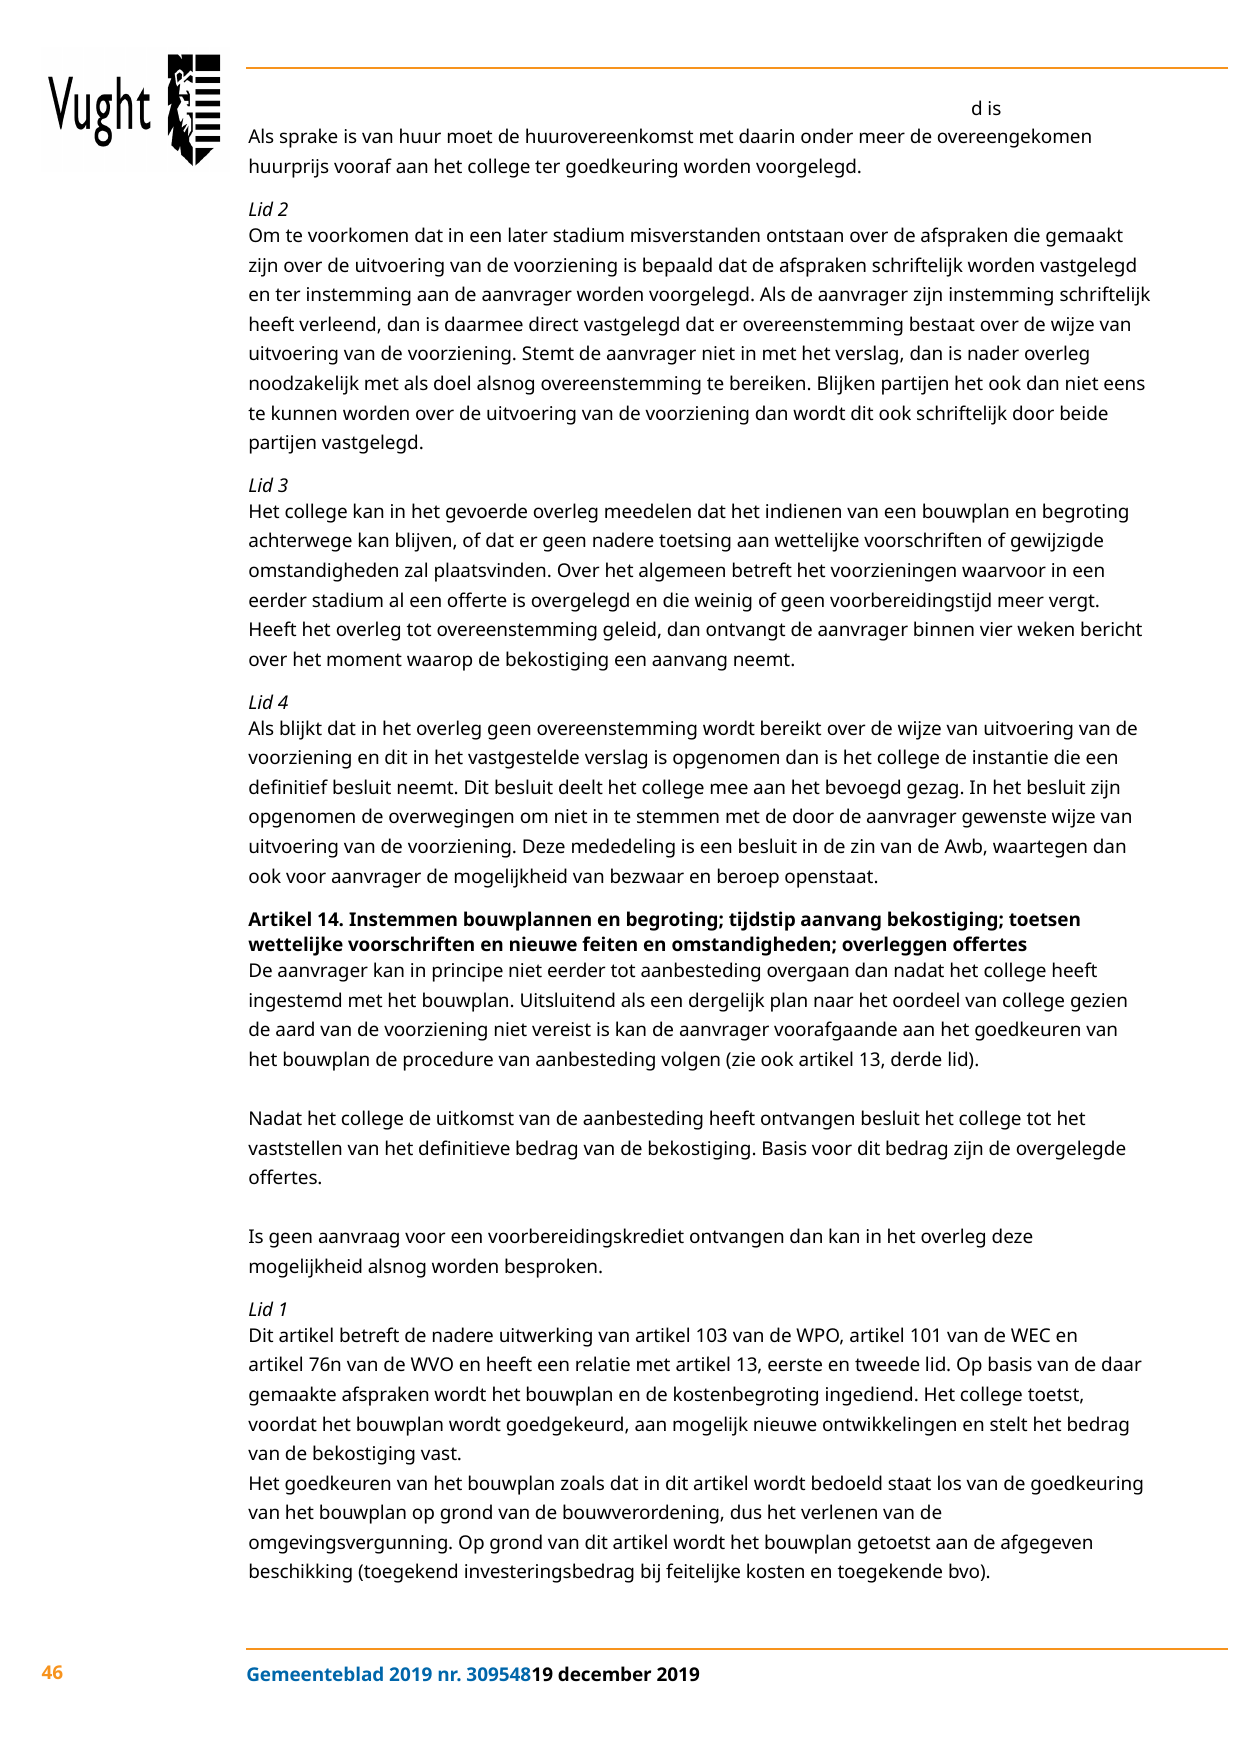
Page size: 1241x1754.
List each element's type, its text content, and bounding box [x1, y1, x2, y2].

text Is geen aanvraag voor een voorbereidingskrediet ontvangen dan kan in het overleg deze mogelijkheid alsnog worden besproken. [248, 1224, 1152, 1279]
text Het goedkeuren van het bouwplan zoals dat in dit artikel wordt bedoeld staat los van de goedkeuring van het bouwplan op grond van de bouwverordening, dus het verlenen van de omgevingsvergunning. Op grond van dit artikel wordt het bouwplan getoetst aan de afgegeven beschikking (toegekend investeringsbedrag bij feitelijke kosten en toegekende bvo). [248, 1470, 1152, 1584]
picture [41, 47, 231, 172]
text Om te voorkomen dat in een later stadium misverstanden ontstaan over de afspraken die gemaakt zijn over de uitvoering van de voorziening is bepaald dat de afspraken schriftelijk worden vastgelegd en ter instemming aan de aanvrager worden voorgelegd. Als de aanvrager zijn instemming schriftelijk heeft verleend, dan is daarmee direct vastgelegd dat er overeenstemming bestaat over de wijze van uitvoering van de voorziening. Stemt de aanvrager niet in met het verslag, dan is nader overleg noodzakelijk met als doel alsnog overeenstemming te bereiken. Blijken partijen het ook dan niet eens te kunnen worden over de uitvoering van de voorziening dan wordt dit ook schriftelijk door beide partijen vastgelegd. [248, 222, 1152, 455]
table_cell d is [971, 95, 1152, 121]
table_cell [790, 95, 971, 121]
text Lid 4 [248, 689, 1152, 715]
text Dit artikel betreft de nadere uitwerking van artikel 103 van de WPO, artikel 101 van de WEC en artikel 76n van de WVO en heeft een relatie met artikel 13, eerste en tweede lid. Op basis van de daar gemaakte afspraken wordt het bouwplan en de kostenbegroting ingediend. Het college toetst, voordat het bouwplan wordt goedgekeurd, aan mogelijk nieuwe ontwikkelingen en stelt het bedrag van de bekostiging vast. [248, 1322, 1152, 1466]
table_cell [609, 95, 790, 121]
text Het college kan in het gevoerde overleg meedelen dat het indienen van een bouwplan en begroting achterwege kan blijven, of dat er geen nadere toetsing aan wettelijke voorschriften of gewijzigde omstandigheden zal plaatsvinden. Over het algemeen betreft het voorzieningen waarvoor in een eerder stadium al een offerte is overgelegd en die weinig of geen voorbereidingstijd meer vergt. Heeft het overleg tot overeenstemming geleid, dan ontvangt de aanvrager binnen vier weken bericht over het moment waarop de bekostiging een aanvang neemt. [248, 498, 1152, 672]
text Lid 2 [248, 196, 1152, 222]
text Als sprake is van huur moet de huurovereenkomst met daarin onder meer de overeengekomen huurprijs vooraf aan het college ter goedkeuring worden voorgelegd. [248, 124, 1152, 179]
text Nadat het college de uitkomst van de aanbesteding heeft ontvangen besluit het college tot het vaststellen van het definitieve bedrag van de bekostiging. Basis voor dit bedrag zijn de overgelegde offertes. [248, 1105, 1152, 1190]
text Lid 1 [248, 1296, 1152, 1322]
table_cell [429, 95, 609, 121]
text De aanvrager kan in principe niet eerder tot aanbesteding overgaan dan nadat het college heeft ingestemd met het bouwplan. Uitsluitend als een dergelijk plan naar het oordeel van college gezien de aard van de voorziening niet vereist is kan de aanvrager voorafgaande aan het goedkeuren van het bouwplan de procedure van aanbesteding volgen (zie ook artikel 13, derde lid). [248, 957, 1152, 1072]
text Lid 3 [248, 472, 1152, 498]
table_cell [248, 95, 429, 121]
text Artikel 14. Instemmen bouwplannen en begroting; tijdstip aanvang bekostiging; toetsen wettelijke voorschriften en nieuwe feiten en omstandigheden; overleggen offertes [248, 906, 1152, 957]
text Als blijkt dat in het overleg geen overeenstemming wordt bereikt over de wijze van uitvoering van de voorziening en dit in het vastgestelde verslag is opgenomen dan is het college de instantie die een definitief besluit neemt. Dit besluit deelt het college mee aan het bevoegd gezag. In het besluit zijn opgenomen de overwegingen om niet in te stemmen met de door de aanvrager gewenste wijze van uitvoering van de voorziening. Deze mededeling is een besluit in de zin van de Awb, waartegen dan ook voor aanvrager de mogelijkheid van bezwaar en beroep openstaat. [248, 715, 1152, 888]
